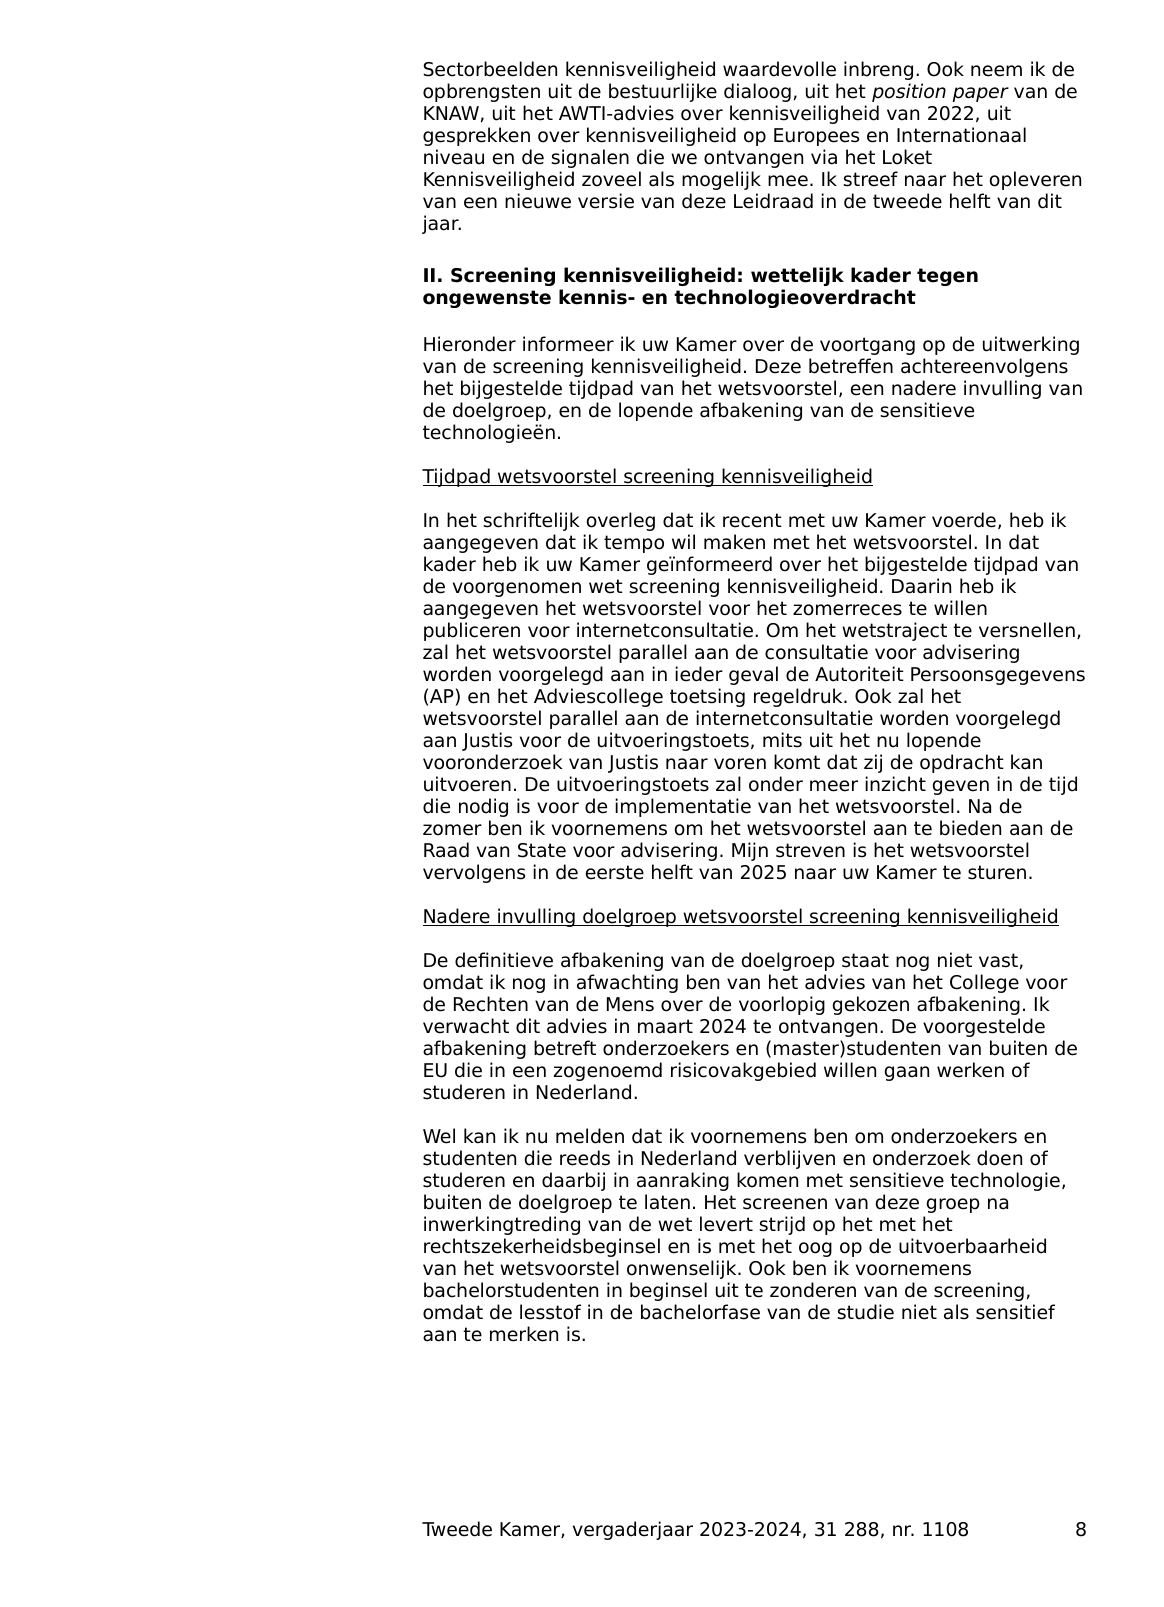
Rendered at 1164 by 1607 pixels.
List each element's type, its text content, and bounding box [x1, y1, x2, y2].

subtitle Tijdpad wetsvoorstel screening kennisveiligheid [422, 466, 1087, 488]
subtitle Nadere invulling doelgroep wetsvoorstel screening kennisveiligheid [422, 906, 1087, 928]
text Hieronder informeer ik uw Kamer over de voortgang op de uitwerking van de screening kennisveiligheid. Deze betreffen achtereenvolgens het bijgestelde tijdpad van het wetsvoorstel, een nadere invulling van de doelgroep, en de lopende afbakening van de sensitieve technologieën. [422, 334, 1087, 444]
text Wel kan ik nu melden dat ik voornemens ben om onderzoekers en studenten die reeds in Nederland verblijven en onderzoek doen of studeren en daarbij in aanraking komen met sensitieve technologie, buiten de doelgroep te laten. Het screenen van deze groep na inwerkingtreding van de wet levert strijd op het met het rechtszekerheidsbeginsel en is met het oog op de uitvoerbaarheid van het wetsvoorstel onwenselijk. Ook ben ik voornemens bachelorstudenten in beginsel uit te zonderen van de screening, omdat de lesstof in de bachelorfase van de studie niet als sensitief aan te merken is. [422, 1126, 1087, 1346]
text De definitieve afbakening van de doelgroep staat nog niet vast, omdat ik nog in afwachting ben van het advies van het College voor de Rechten van de Mens over de voorlopig gekozen afbakening. Ik verwacht dit advies in maart 2024 te ontvangen. De voorgestelde afbakening betreft onderzoekers en (master)studenten van buiten de EU die in een zogenoemd risicovakgebied willen gaan werken of studeren in Nederland. [422, 950, 1087, 1104]
text In het schriftelijk overleg dat ik recent met uw Kamer voerde, heb ik aangegeven dat ik tempo wil maken met het wetsvoorstel. In dat kader heb ik uw Kamer geïnformeerd over het bijgestelde tijdpad van de voorgenomen wet screening kennisveiligheid. Daarin heb ik aangegeven het wetsvoorstel voor het zomerreces te willen publiceren voor internetconsultatie. Om het wetstraject te versnellen, zal het wetsvoorstel parallel aan de consultatie voor advisering worden voorgelegd aan in ieder geval de Autoriteit Persoonsgegevens (AP) en het Adviescollege toetsing regeldruk. Ook zal het wetsvoorstel parallel aan de internetconsultatie worden voorgelegd aan Justis voor de uitvoeringstoets, mits uit het nu lopende vooronderzoek van Justis naar voren komt dat zij de opdracht kan uitvoeren. De uitvoeringstoets zal onder meer inzicht geven in de tijd die nodig is voor de implementatie van het wetsvoorstel. Na de zomer ben ik voornemens om het wetsvoorstel aan te bieden aan de Raad van State voor advisering. Mijn streven is het wetsvoorstel vervolgens in de eerste helft van 2025 naar uw Kamer te sturen. [422, 510, 1087, 884]
text Sectorbeelden kennisveiligheid waardevolle inbreng. Ook neem ik de opbrengsten uit de bestuurlijke dialoog, uit het position paper van de KNAW, uit het AWTI-advies over kennisveiligheid van 2022, uit gesprekken over kennisveiligheid op Europees en Internationaal niveau en de signalen die we ontvangen via het Loket Kennisveiligheid zoveel als mogelijk mee. Ik streef naar het opleveren van een nieuwe versie van deze Leidraad in de tweede helft van dit jaar. [422, 59, 1087, 235]
subtitle II. Screening kennisveiligheid: wettelijk kader tegen ongewenste kennis- en technologieoverdracht [422, 265, 1087, 309]
